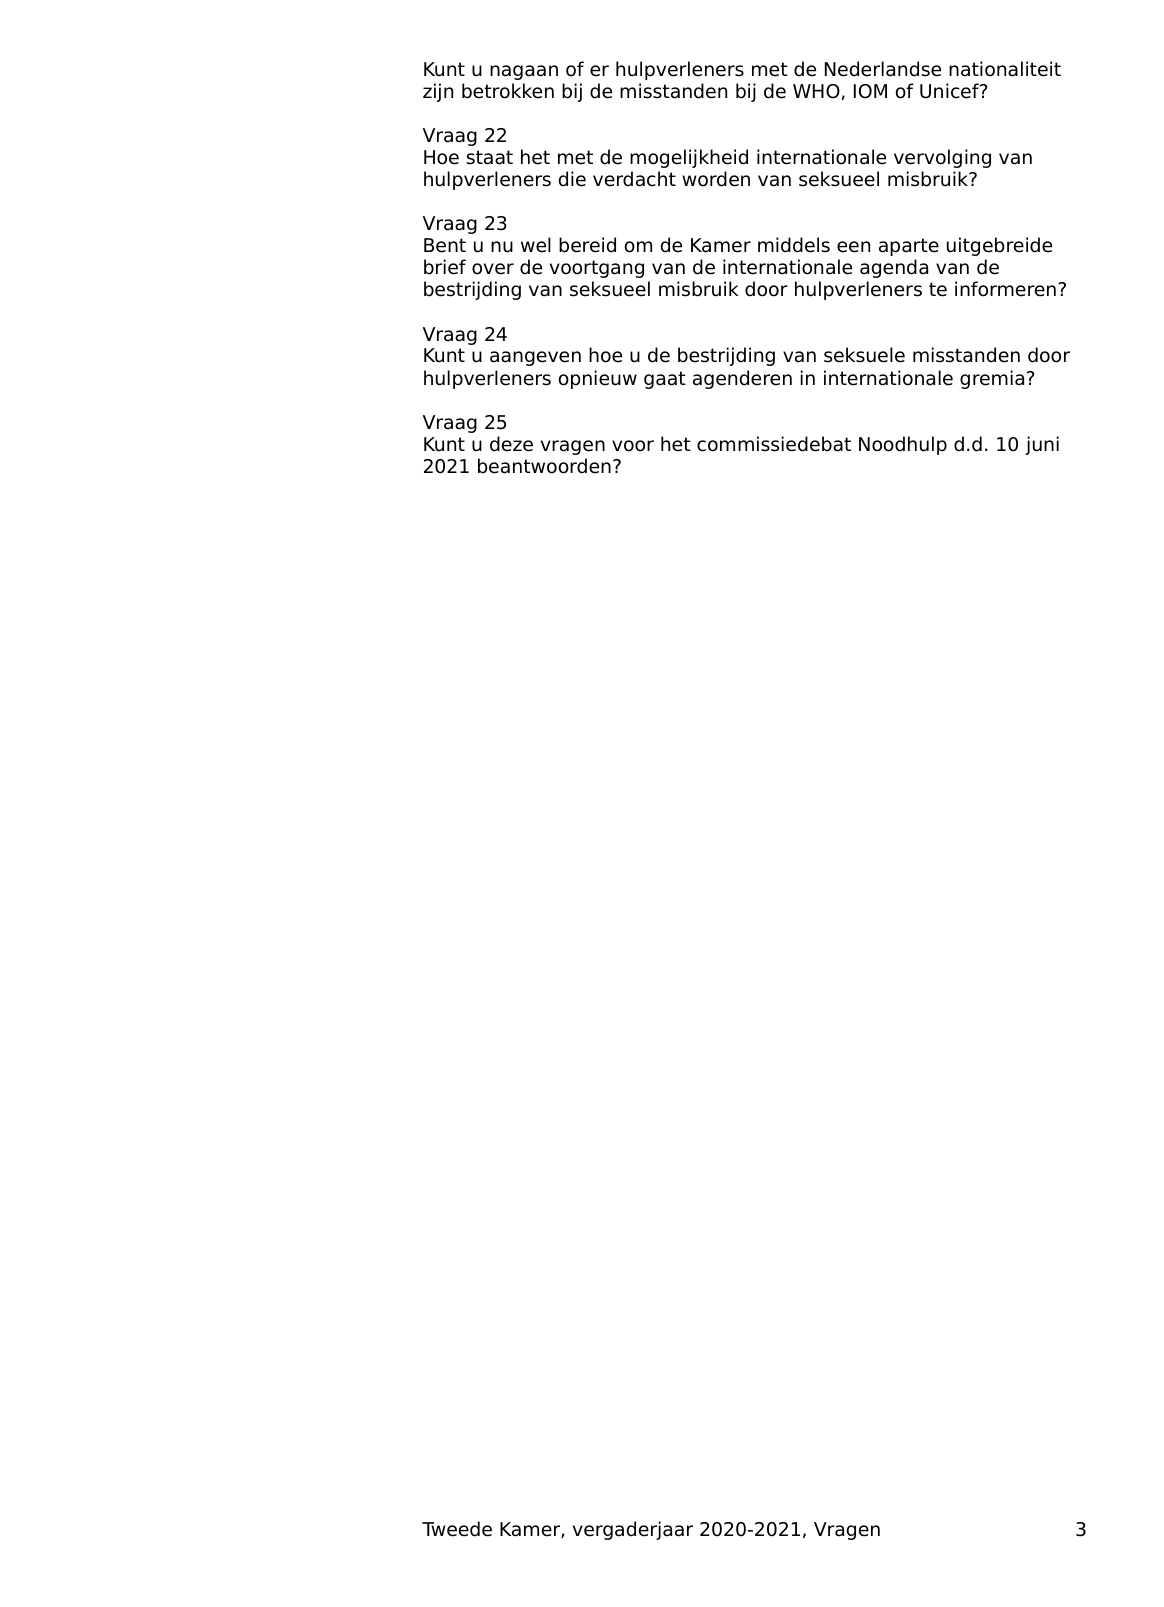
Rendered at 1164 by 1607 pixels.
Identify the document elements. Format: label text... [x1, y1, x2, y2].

text Kunt u aangeven hoe u de bestrijding van seksuele misstanden door hulpverleners opnieuw gaat agenderen in internationale gremia? [422, 345, 1087, 389]
text Vraag 24 [422, 323, 1087, 345]
text Vraag 23 [422, 213, 1087, 235]
text Bent u nu wel bereid om de Kamer middels een aparte uitgebreide brief over de voortgang van de internationale agenda van de bestrijding van seksueel misbruik door hulpverleners te informeren? [422, 235, 1087, 301]
text Kunt u deze vragen voor het commissiedebat Noodhulp d.d. 10 juni 2021 beantwoorden? [422, 433, 1087, 477]
text Kunt u nagaan of er hulpverleners met de Nederlandse nationaliteit zijn betrokken bij de misstanden bij de WHO, IOM of Unicef? [422, 59, 1087, 103]
text Vraag 25 [422, 412, 1087, 433]
text Hoe staat het met de mogelijkheid internationale vervolging van hulpverleners die verdacht worden van seksueel misbruik? [422, 147, 1087, 191]
text Vraag 22 [422, 125, 1087, 147]
